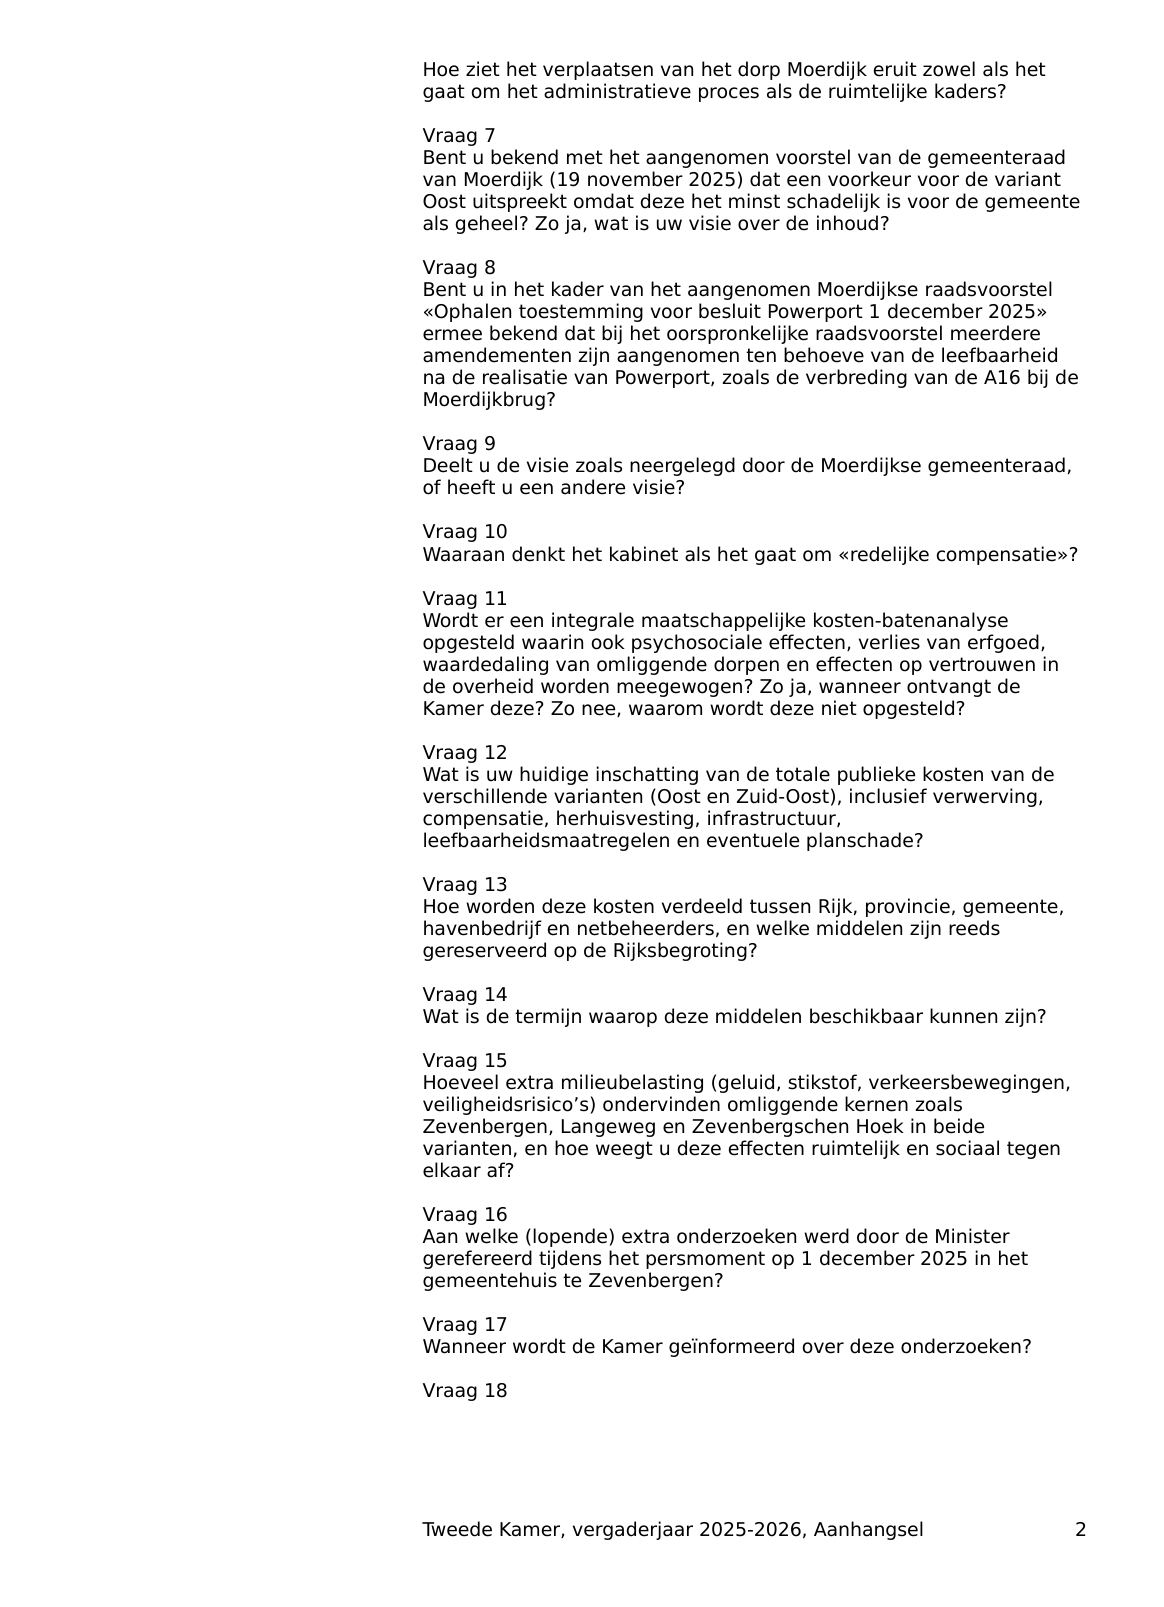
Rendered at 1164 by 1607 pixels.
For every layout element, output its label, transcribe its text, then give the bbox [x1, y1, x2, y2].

text Bent u bekend met het aangenomen voorstel van de gemeenteraad van Moerdijk (19 november 2025) dat een voorkeur voor de variant Oost uitspreekt omdat deze het minst schadelijk is voor de gemeente als geheel? Zo ja, wat is uw visie over de inhoud? [422, 147, 1087, 235]
text Deelt u de visie zoals neergelegd door de Moerdijkse gemeenteraad, of heeft u een andere visie? [422, 455, 1087, 499]
text Vraag 10 [422, 521, 1087, 543]
text Wordt er een integrale maatschappelijke kosten-batenanalyse opgesteld waarin ook psychosociale effecten, verlies van erfgoed, waardedaling van omliggende dorpen en effecten op vertrouwen in de overheid worden meegewogen? Zo ja, wanneer ontvangt de Kamer deze? Zo nee, waarom wordt deze niet opgesteld? [422, 609, 1087, 719]
text Vraag 13 [422, 874, 1087, 896]
text Hoe ziet het verplaatsen van het dorp Moerdijk eruit zowel als het gaat om het administratieve proces als de ruimtelijke kaders? [422, 59, 1087, 103]
text Aan welke (lopende) extra onderzoeken werd door de Minister gerefereerd tijdens het persmoment op 1 december 2025 in het gemeentehuis te Zevenbergen? [422, 1226, 1087, 1292]
text Vraag 18 [422, 1380, 1087, 1402]
text Vraag 7 [422, 125, 1087, 147]
text Vraag 11 [422, 588, 1087, 609]
text Vraag 15 [422, 1050, 1087, 1072]
text Vraag 12 [422, 742, 1087, 764]
text Vraag 16 [422, 1204, 1087, 1226]
text Waaraan denkt het kabinet als het gaat om «redelijke compensatie»? [422, 543, 1087, 565]
text Hoe worden deze kosten verdeeld tussen Rijk, provincie, gemeente, havenbedrijf en netbeheerders, en welke middelen zijn reeds gereserveerd op de Rijksbegroting? [422, 896, 1087, 962]
text Vraag 14 [422, 984, 1087, 1006]
text Wat is uw huidige inschatting van de totale publieke kosten van de verschillende varianten (Oost en Zuid-Oost), inclusief verwerving, compensatie, herhuisvesting, infrastructuur, leefbaarheidsmaatregelen en eventuele planschade? [422, 764, 1087, 852]
text Vraag 9 [422, 433, 1087, 455]
text Wanneer wordt de Kamer geïnformeerd over deze onderzoeken? [422, 1336, 1087, 1358]
text Vraag 8 [422, 257, 1087, 279]
text Wat is de termijn waarop deze middelen beschikbaar kunnen zijn? [422, 1006, 1087, 1028]
text Hoeveel extra milieubelasting (geluid, stikstof, verkeersbewegingen, veiligheidsrisico’s) ondervinden omliggende kernen zoals Zevenbergen, Langeweg en Zevenbergschen Hoek in beide varianten, en hoe weegt u deze effecten ruimtelijk en sociaal tegen elkaar af? [422, 1072, 1087, 1182]
text Bent u in het kader van het aangenomen Moerdijkse raadsvoorstel «Ophalen toestemming voor besluit Powerport 1 december 2025» ermee bekend dat bij het oorspronkelijke raadsvoorstel meerdere amendementen zijn aangenomen ten behoeve van de leefbaarheid na de realisatie van Powerport, zoals de verbreding van de A16 bij de Moerdijkbrug? [422, 279, 1087, 411]
text Vraag 17 [422, 1314, 1087, 1336]
